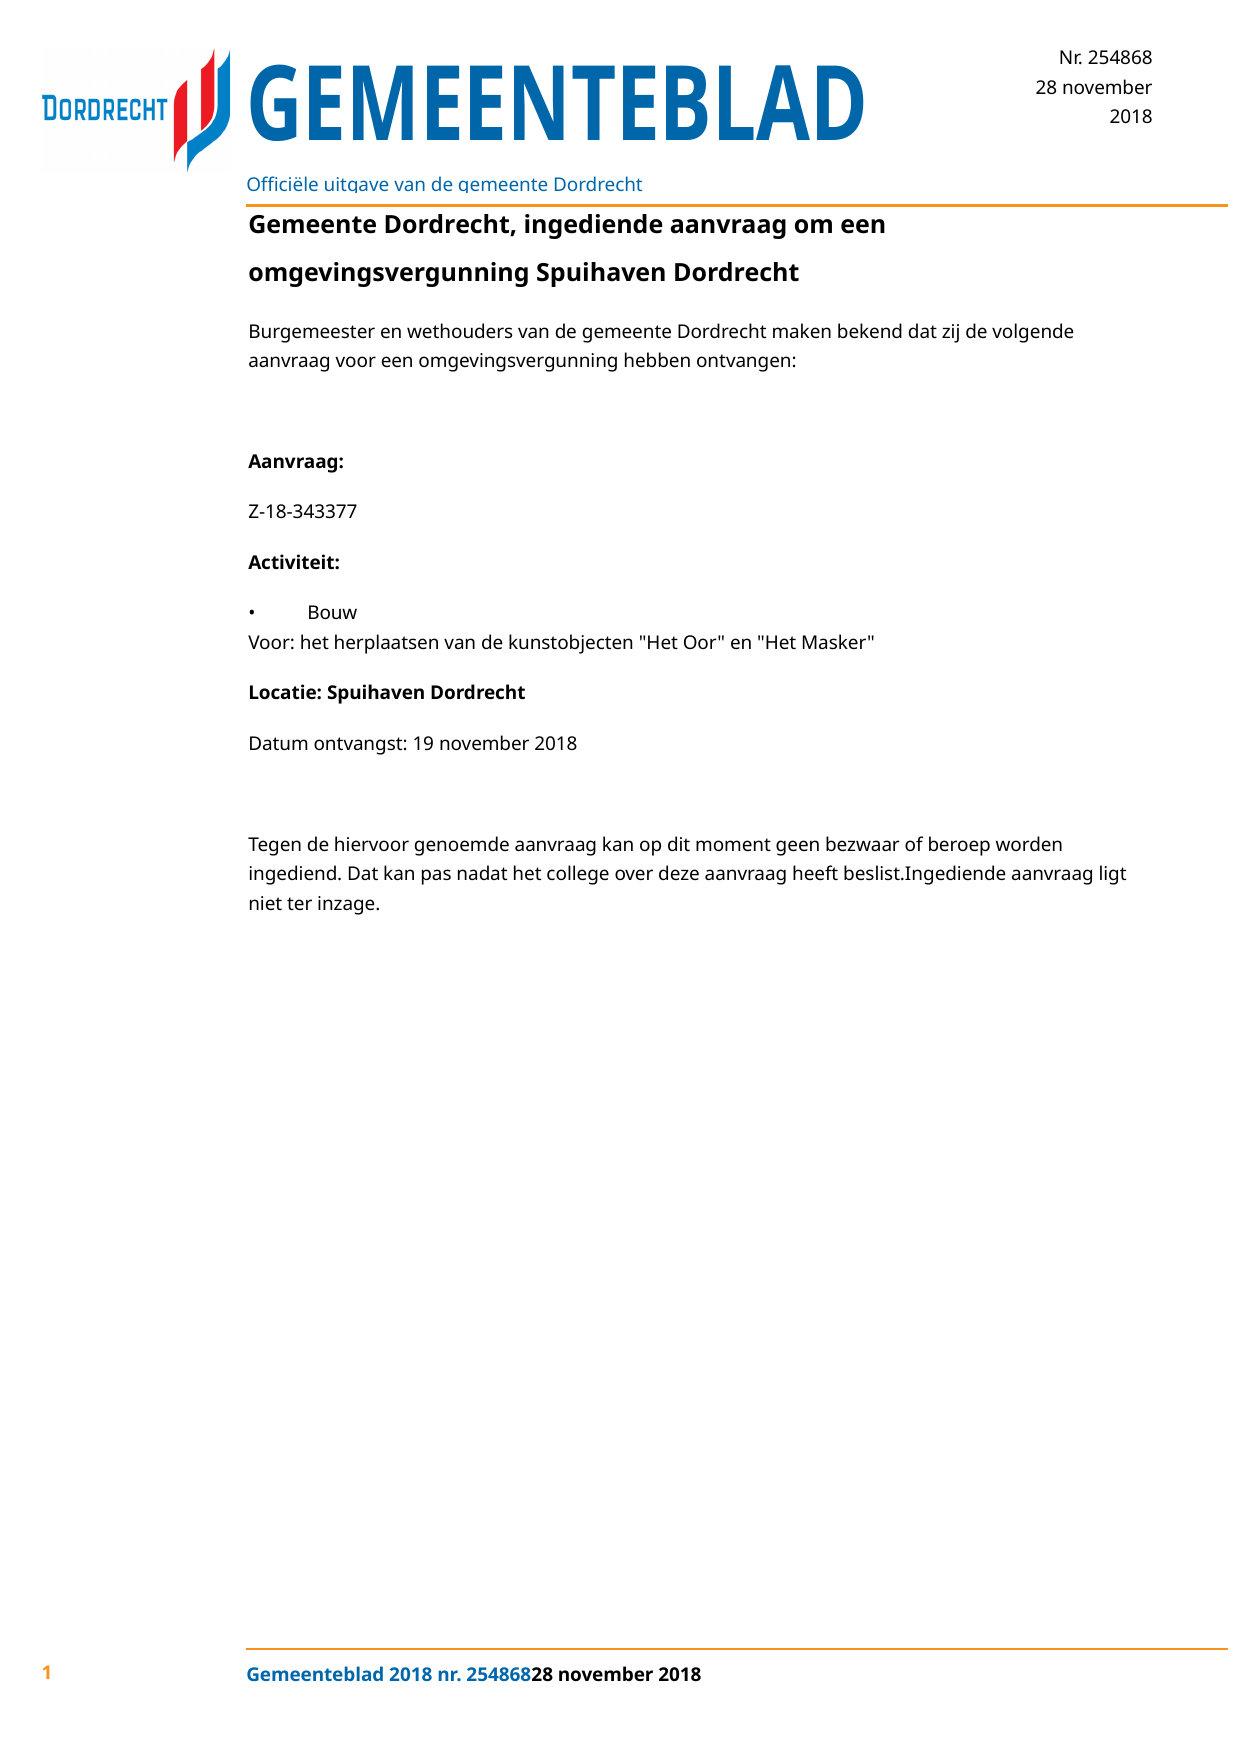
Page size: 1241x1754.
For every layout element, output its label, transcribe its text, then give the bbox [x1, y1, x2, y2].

text Z-18-343377 [248, 499, 1152, 524]
text Aanvraag: [248, 448, 1152, 474]
text Tegen de hiervoor genoemde aanvraag kan op dit moment geen bezwaar of beroep worden ingediend. Dat kan pas nadat het college over deze aanvraag heeft beslist.Ingediende aanvraag ligt niet ter inzage. [248, 831, 1152, 916]
text Locatie: Spuihaven Dordrecht [248, 679, 1152, 705]
text Datum ontvangst: 19 november 2018 [248, 730, 1152, 756]
text Voor: het herplaatsen van de kunstobjecten "Het Oor" en "Het Masker" [248, 629, 1152, 655]
picture [41, 47, 231, 172]
text Activiteit: [248, 549, 1152, 575]
text Burgemeester en wethouders van de gemeente Dordrecht maken bekend dat zij de volgende aanvraag voor een omgevingsvergunning hebben ontvangen: [248, 318, 1152, 373]
text Gemeente Dordrecht, ingediende aanvraag om een omgevingsvergunning Spuihaven Dordrecht [248, 207, 1152, 288]
list Bouw [248, 599, 1152, 625]
